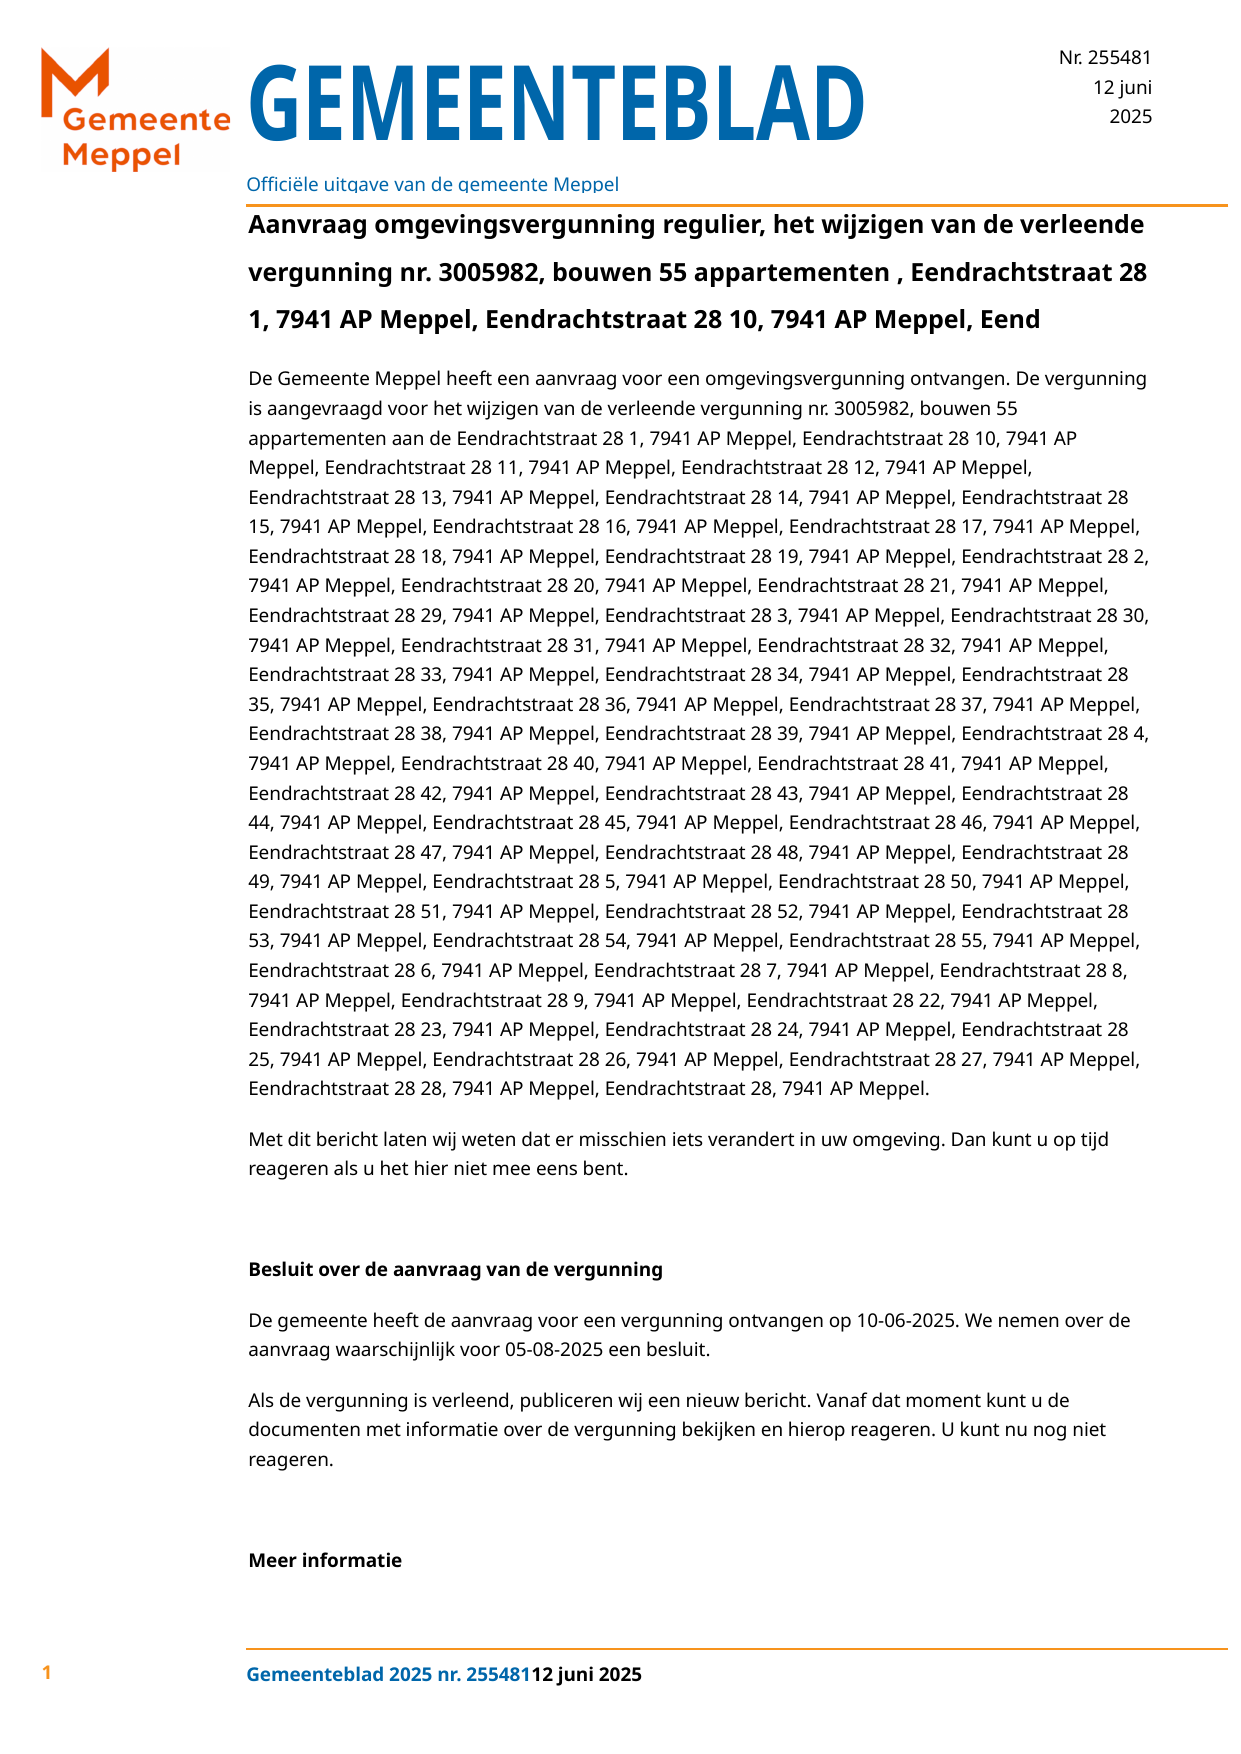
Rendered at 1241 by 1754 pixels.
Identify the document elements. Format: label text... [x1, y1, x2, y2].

picture [41, 47, 231, 172]
text De gemeente heeft de aanvraag voor een vergunning ontvangen op 10-06-2025. We nemen over de aanvraag waarschijnlijk voor 05-08-2025 een besluit. [248, 1307, 1152, 1362]
text Meer informatie [248, 1547, 1152, 1572]
text Aanvraag omgevingsvergunning regulier, het wijzigen van de verleende vergunning nr. 3005982, bouwen 55 appartementen , Eendrachtstraat 28 1, 7941 AP Meppel, Eendrachtstraat 28 10, 7941 AP Meppel, Eend [248, 207, 1152, 336]
text Als de vergunning is verleend, publiceren wij een nieuw bericht. Vanaf dat moment kunt u de documenten met informatie over de vergunning bekijken en hierop reageren. U kunt nu nog niet reageren. [248, 1387, 1152, 1472]
text Besluit over de aanvraag van de vergunning [248, 1256, 1152, 1282]
text Met dit bericht laten wij weten dat er misschien iets verandert in uw omgeving. Dan kunt u op tijd reageren als u het hier niet mee eens bent. [248, 1126, 1152, 1181]
text De Gemeente Meppel heeft een aanvraag voor een omgevingsvergunning ontvangen. De vergunning is aangevraagd voor het wijzigen van de verleende vergunning nr. 3005982, bouwen 55 appartementen aan de Eendrachtstraat 28 1, 7941 AP Meppel, Eendrachtstraat 28 10, 7941 AP Meppel, Eendrachtstraat 28 11, 7941 AP Meppel, Eendrachtstraat 28 12, 7941 AP Meppel, Eendrachtstraat 28 13, 7941 AP Meppel, Eendrachtstraat 28 14, 7941 AP Meppel, Eendrachtstraat 28 15, 7941 AP Meppel, Eendrachtstraat 28 16, 7941 AP Meppel, Eendrachtstraat 28 17, 7941 AP Meppel, Eendrachtstraat 28 18, 7941 AP Meppel, Eendrachtstraat 28 19, 7941 AP Meppel, Eendrachtstraat 28 2, 7941 AP Meppel, Eendrachtstraat 28 20, 7941 AP Meppel, Eendrachtstraat 28 21, 7941 AP Meppel, Eendrachtstraat 28 29, 7941 AP Meppel, Eendrachtstraat 28 3, 7941 AP Meppel, Eendrachtstraat 28 30, 7941 AP Meppel, Eendrachtstraat 28 31, 7941 AP Meppel, Eendrachtstraat 28 32, 7941 AP Meppel, Eendrachtstraat 28 33, 7941 AP Meppel, Eendrachtstraat 28 34, 7941 AP Meppel, Eendrachtstraat 28 35, 7941 AP Meppel, Eendrachtstraat 28 36, 7941 AP Meppel, Eendrachtstraat 28 37, 7941 AP Meppel, Eendrachtstraat 28 38, 7941 AP Meppel, Eendrachtstraat 28 39, 7941 AP Meppel, Eendrachtstraat 28 4, 7941 AP Meppel, Eendrachtstraat 28 40, 7941 AP Meppel, Eendrachtstraat 28 41, 7941 AP Meppel, Eendrachtstraat 28 42, 7941 AP Meppel, Eendrachtstraat 28 43, 7941 AP Meppel, Eendrachtstraat 28 44, 7941 AP Meppel, Eendrachtstraat 28 45, 7941 AP Meppel, Eendrachtstraat 28 46, 7941 AP Meppel, Eendrachtstraat 28 47, 7941 AP Meppel, Eendrachtstraat 28 48, 7941 AP Meppel, Eendrachtstraat 28 49, 7941 AP Meppel, Eendrachtstraat 28 5, 7941 AP Meppel, Eendrachtstraat 28 50, 7941 AP Meppel, Eendrachtstraat 28 51, 7941 AP Meppel, Eendrachtstraat 28 52, 7941 AP Meppel, Eendrachtstraat 28 53, 7941 AP Meppel, Eendrachtstraat 28 54, 7941 AP Meppel, Eendrachtstraat 28 55, 7941 AP Meppel, Eendrachtstraat 28 6, 7941 AP Meppel, Eendrachtstraat 28 7, 7941 AP Meppel, Eendrachtstraat 28 8, 7941 AP Meppel, Eendrachtstraat 28 9, 7941 AP Meppel, Eendrachtstraat 28 22, 7941 AP Meppel, Eendrachtstraat 28 23, 7941 AP Meppel, Eendrachtstraat 28 24, 7941 AP Meppel, Eendrachtstraat 28 25, 7941 AP Meppel, Eendrachtstraat 28 26, 7941 AP Meppel, Eendrachtstraat 28 27, 7941 AP Meppel, Eendrachtstraat 28 28, 7941 AP Meppel, Eendrachtstraat 28, 7941 AP Meppel. [248, 366, 1152, 1101]
